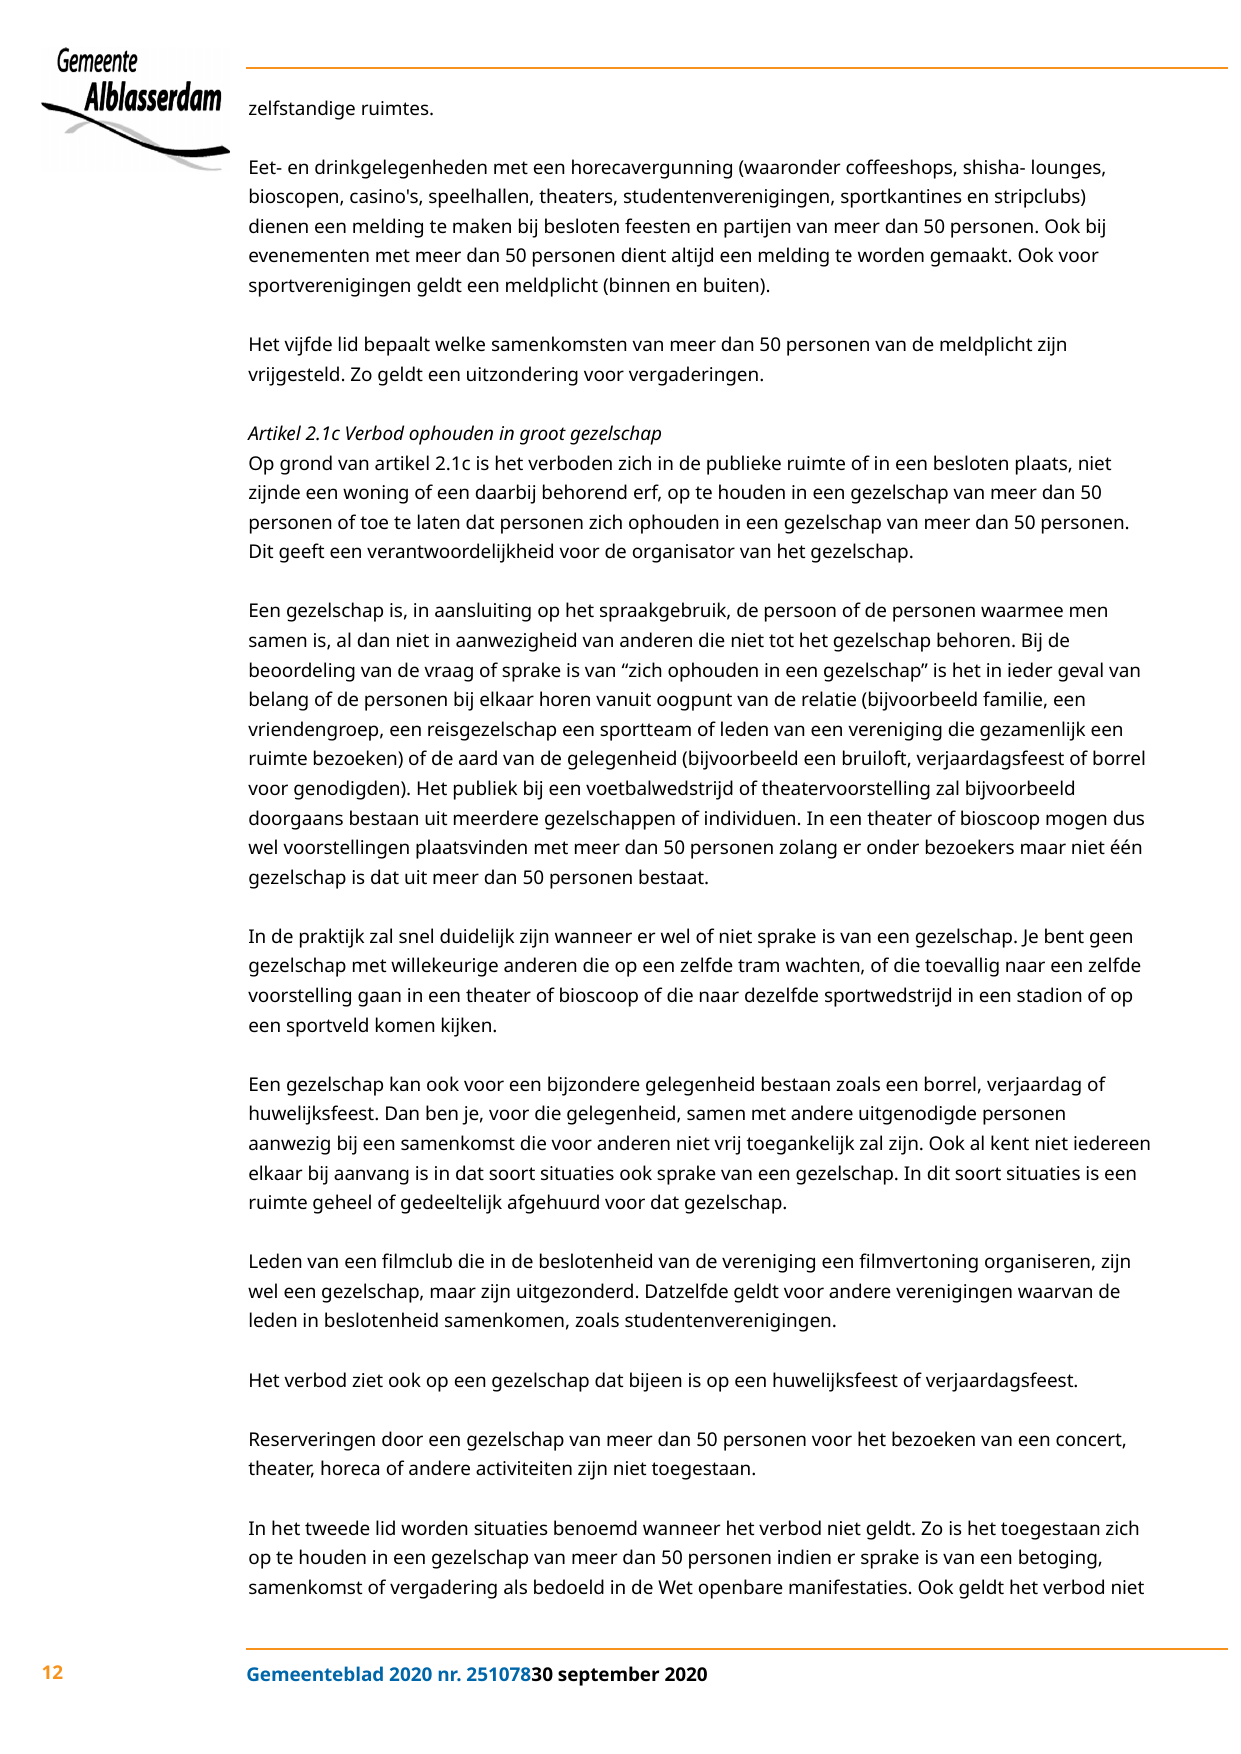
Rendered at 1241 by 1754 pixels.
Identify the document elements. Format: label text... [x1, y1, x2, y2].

text zelfstandige ruimtes. [248, 95, 1152, 121]
text Reserveringen door een gezelschap van meer dan 50 personen voor het bezoeken van een concert, theater, horeca of andere activiteiten zijn niet toegestaan. [248, 1426, 1152, 1481]
text Een gezelschap kan ook voor een bijzondere gelegenheid bestaan zoals een borrel, verjaardag of huwelijksfeest. Dan ben je, voor die gelegenheid, samen met andere uitgenodigde personen aanwezig bij een samenkomst die voor anderen niet vrij toegankelijk zal zijn. Ook al kent niet iedereen elkaar bij aanvang is in dat soort situaties ook sprake van een gezelschap. In dit soort situaties is een ruimte geheel of gedeeltelijk afgehuurd voor dat gezelschap. [248, 1071, 1152, 1215]
text Leden van een filmclub die in de beslotenheid van de vereniging een filmvertoning organiseren, zijn wel een gezelschap, maar zijn uitgezonderd. Datzelfde geldt voor andere verenigingen waarvan de leden in beslotenheid samenkomen, zoals studentenverenigingen. [248, 1248, 1152, 1333]
text Artikel 2.1c Verbod ophouden in groot gezelschap [248, 420, 1152, 446]
text Een gezelschap is, in aansluiting op het spraakgebruik, de persoon of de personen waarmee men samen is, al dan niet in aanwezigheid van anderen die niet tot het gezelschap behoren. Bij de beoordeling van de vraag of sprake is van “zich ophouden in een gezelschap” is het in ieder geval van belang of de personen bij elkaar horen vanuit oogpunt van de relatie (bijvoorbeeld familie, een vriendengroep, een reisgezelschap een sportteam of leden van een vereniging die gezamenlijk een ruimte bezoeken) of de aard van de gelegenheid (bijvoorbeeld een bruiloft, verjaardagsfeest of borrel voor genodigden). Het publiek bij een voetbalwedstrijd of theatervoorstelling zal bijvoorbeeld doorgaans bestaan uit meerdere gezelschappen of individuen. In een theater of bioscoop mogen dus wel voorstellingen plaatsvinden met meer dan 50 personen zolang er onder bezoekers maar niet één gezelschap is dat uit meer dan 50 personen bestaat. [248, 598, 1152, 890]
text Eet- en drinkgelegenheden met een horecavergunning (waaronder coffeeshops, shisha- lounges, bioscopen, casino's, speelhallen, theaters, studentenverenigingen, sportkantines en stripclubs) dienen een melding te maken bij besloten feesten en partijen van meer dan 50 personen. Ook bij evenementen met meer dan 50 personen dient altijd een melding te worden gemaakt. Ook voor sportverenigingen geldt een meldplicht (binnen en buiten). [248, 154, 1152, 298]
text Op grond van artikel 2.1c is het verboden zich in de publieke ruimte of in een besloten plaats, niet zijnde een woning of een daarbij behorend erf, op te houden in een gezelschap van meer dan 50 personen of toe te laten dat personen zich ophouden in een gezelschap van meer dan 50 personen. Dit geeft een verantwoordelijkheid voor de organisator van het gezelschap. [248, 450, 1152, 564]
text Het vijfde lid bepaalt welke samenkomsten van meer dan 50 personen van de meldplicht zijn vrijgesteld. Zo geldt een uitzondering voor vergaderingen. [248, 331, 1152, 387]
text Het verbod ziet ook op een gezelschap dat bijeen is op een huwelijksfeest of verjaardagsfeest. [248, 1367, 1152, 1393]
picture [41, 47, 231, 172]
text In het tweede lid worden situaties benoemd wanneer het verbod niet geldt. Zo is het toegestaan zich op te houden in een gezelschap van meer dan 50 personen indien er sprake is van een betoging, samenkomst of vergadering als bedoeld in de Wet openbare manifestaties. Ook geldt het verbod niet [248, 1515, 1152, 1600]
text In de praktijk zal snel duidelijk zijn wanneer er wel of niet sprake is van een gezelschap. Je bent geen gezelschap met willekeurige anderen die op een zelfde tram wachten, of die toevallig naar een zelfde voorstelling gaan in een theater of bioscoop of die naar dezelfde sportwedstrijd in een stadion of op een sportveld komen kijken. [248, 923, 1152, 1038]
